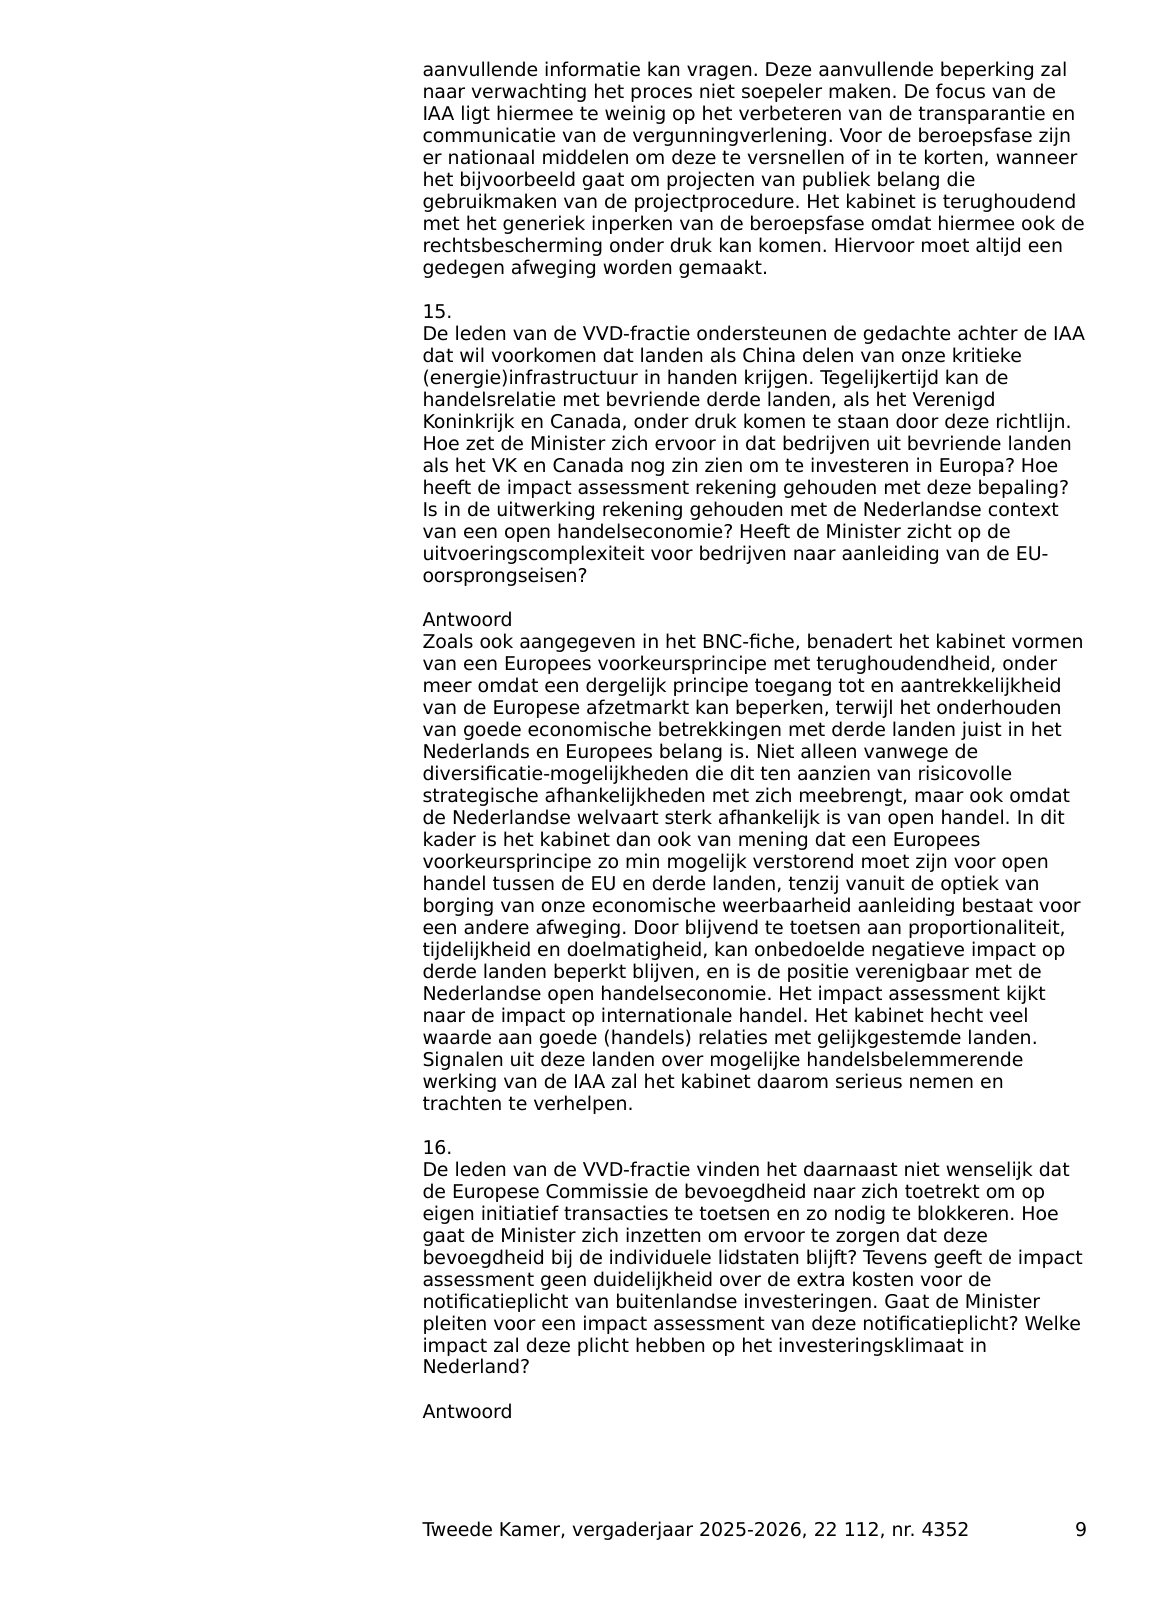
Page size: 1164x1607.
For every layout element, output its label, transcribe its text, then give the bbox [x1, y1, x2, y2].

text aanvullende informatie kan vragen. Deze aanvullende beperking zal naar verwachting het proces niet soepeler maken. De focus van de IAA ligt hiermee te weinig op het verbeteren van de transparantie en communicatie van de vergunningverlening. Voor de beroepsfase zijn er nationaal middelen om deze te versnellen of in te korten, wanneer het bijvoorbeeld gaat om projecten van publiek belang die gebruikmaken van de projectprocedure. Het kabinet is terughoudend met het generiek inperken van de beroepsfase omdat hiermee ook de rechtsbescherming onder druk kan komen. Hiervoor moet altijd een gedegen afweging worden gemaakt. [422, 59, 1087, 279]
text De leden van de VVD-fractie ondersteunen de gedachte achter de IAA dat wil voorkomen dat landen als China delen van onze kritieke (energie)infrastructuur in handen krijgen. Tegelijkertijd kan de handelsrelatie met bevriende derde landen, als het Verenigd Koninkrijk en Canada, onder druk komen te staan door deze richtlijn. Hoe zet de Minister zich ervoor in dat bedrijven uit bevriende landen als het VK en Canada nog zin zien om te investeren in Europa? Hoe heeft de impact assessment rekening gehouden met deze bepaling? Is in de uitwerking rekening gehouden met de Nederlandse context van een open handelseconomie? Heeft de Minister zicht op de uitvoeringscomplexiteit voor bedrijven naar aanleiding van de EU-oorsprongseisen? [422, 323, 1087, 587]
text 16. [422, 1137, 1087, 1159]
text Zoals ook aangegeven in het BNC-fiche, benadert het kabinet vormen van een Europees voorkeursprincipe met terughoudendheid, onder meer omdat een dergelijk principe toegang tot en aantrekkelijkheid van de Europese afzetmarkt kan beperken, terwijl het onderhouden van goede economische betrekkingen met derde landen juist in het Nederlands en Europees belang is. Niet alleen vanwege de diversificatie-mogelijkheden die dit ten aanzien van risicovolle strategische afhankelijkheden met zich meebrengt, maar ook omdat de Nederlandse welvaart sterk afhankelijk is van open handel. In dit kader is het kabinet dan ook van mening dat een Europees voorkeursprincipe zo min mogelijk verstorend moet zijn voor open handel tussen de EU en derde landen, tenzij vanuit de optiek van borging van onze economische weerbaarheid aanleiding bestaat voor een andere afweging. Door blijvend te toetsen aan proportionaliteit, tijdelijkheid en doelmatigheid, kan onbedoelde negatieve impact op derde landen beperkt blijven, en is de positie verenigbaar met de Nederlandse open handelseconomie. Het impact assessment kijkt naar de impact op internationale handel. Het kabinet hecht veel waarde aan goede (handels) relaties met gelijkgestemde landen. Signalen uit deze landen over mogelijke handelsbelemmerende werking van de IAA zal het kabinet daarom serieus nemen en trachten te verhelpen. [422, 631, 1087, 1114]
text 15. [422, 301, 1087, 323]
text De leden van de VVD-fractie vinden het daarnaast niet wenselijk dat de Europese Commissie de bevoegdheid naar zich toetrekt om op eigen initiatief transacties te toetsen en zo nodig te blokkeren. Hoe gaat de Minister zich inzetten om ervoor te zorgen dat deze bevoegdheid bij de individuele lidstaten blijft? Tevens geeft de impact assessment geen duidelijkheid over de extra kosten voor de notificatieplicht van buitenlandse investeringen. Gaat de Minister pleiten voor een impact assessment van deze notificatieplicht? Welke impact zal deze plicht hebben op het investeringsklimaat in Nederland? [422, 1159, 1087, 1378]
text Antwoord [422, 1401, 1087, 1423]
text Antwoord [422, 609, 1087, 631]
